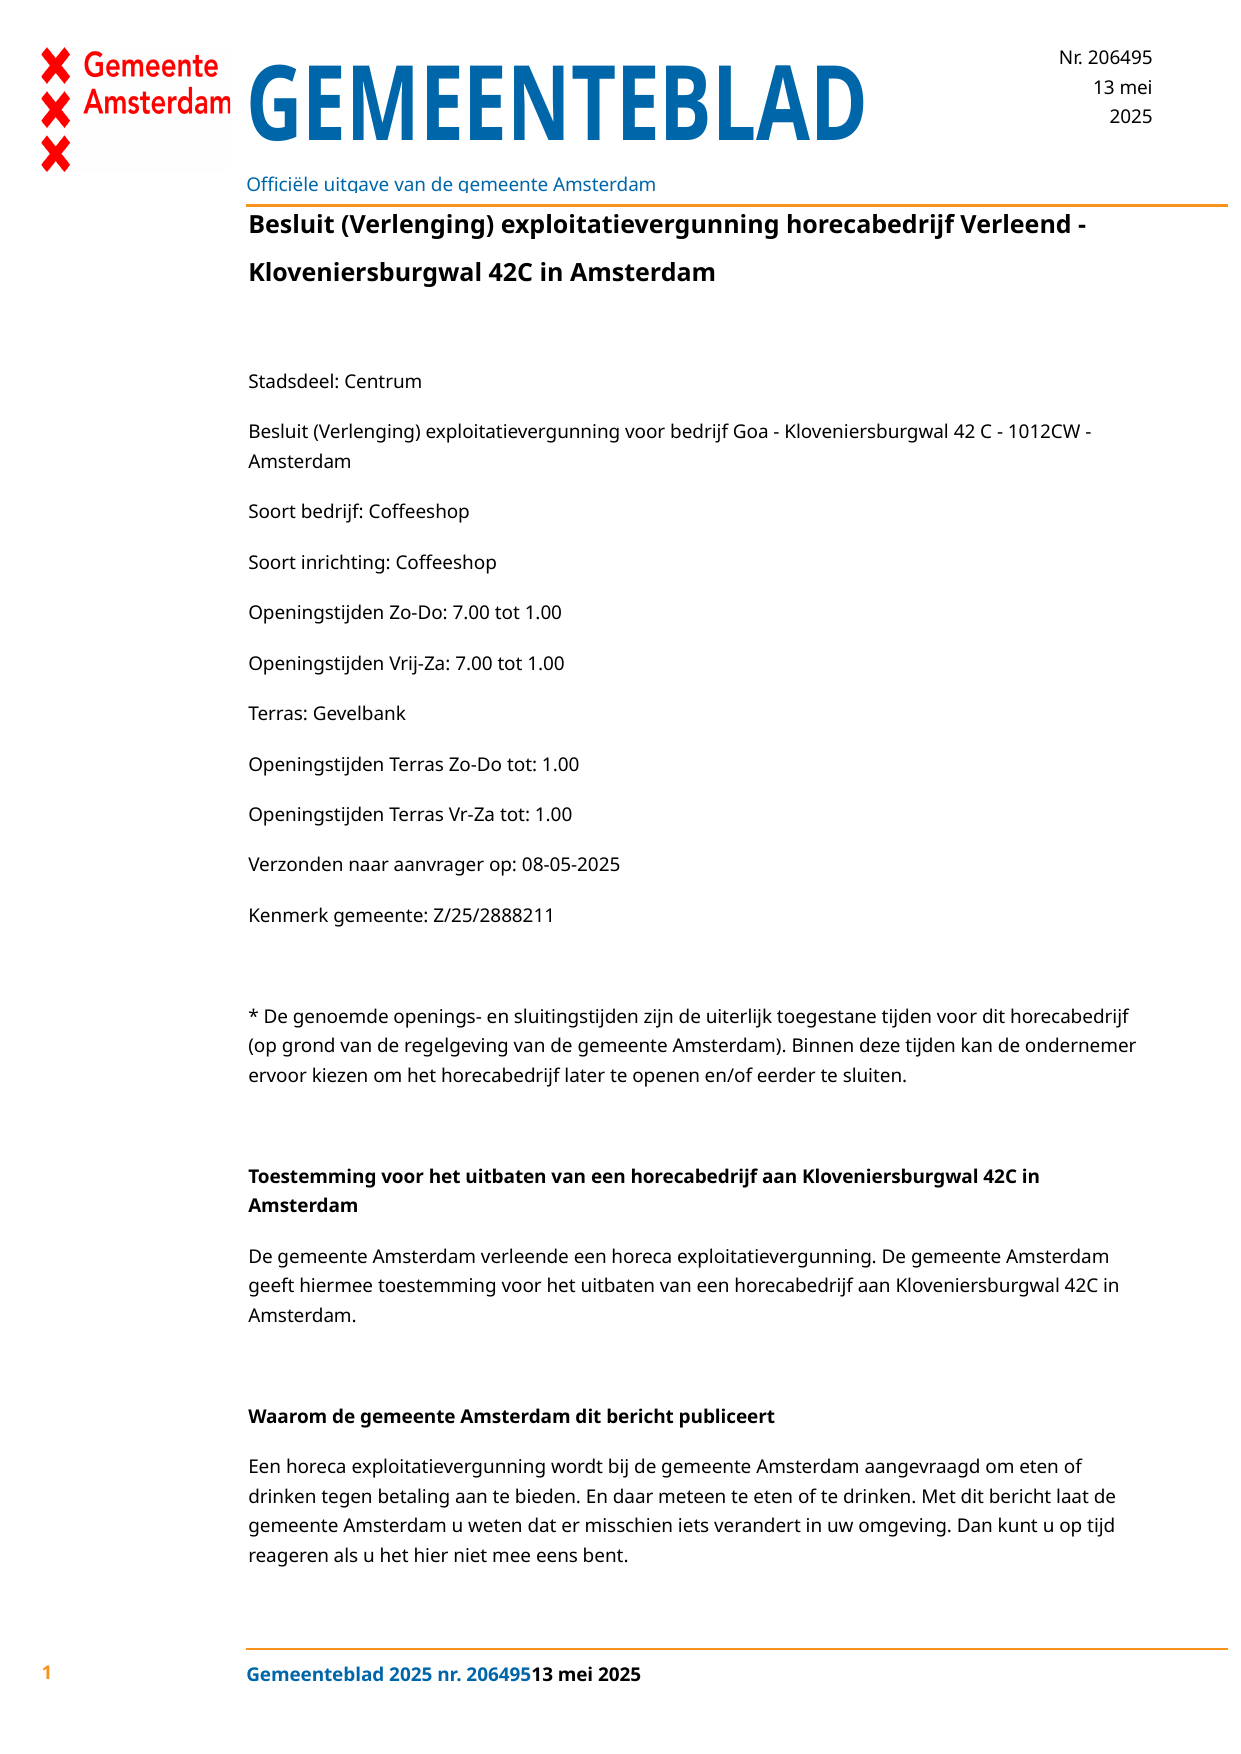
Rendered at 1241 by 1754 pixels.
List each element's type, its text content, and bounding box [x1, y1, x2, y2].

text * De genoemde openings- en sluitingstijden zijn de uiterlijk toegestane tijden voor dit horecabedrijf (op grond van de regelgeving van de gemeente Amsterdam). Binnen deze tijden kan de ondernemer ervoor kiezen om het horecabedrijf later te openen en/of eerder te sluiten. [248, 1003, 1152, 1088]
text Verzonden naar aanvrager op: 08-05-2025 [248, 852, 1152, 877]
text Soort bedrijf: Coffeeshop [248, 499, 1152, 524]
text Openingstijden Vrij-Za: 7.00 tot 1.00 [248, 650, 1152, 676]
text Openingstijden Zo-Do: 7.00 tot 1.00 [248, 599, 1152, 625]
text Besluit (Verlenging) exploitatievergunning voor bedrijf Goa - Kloveniersburgwal 42 C - 1012CW - Amsterdam [248, 419, 1152, 474]
picture [41, 47, 231, 172]
text Waarom de gemeente Amsterdam dit bericht publiceert [248, 1403, 1152, 1429]
text Soort inrichting: Coffeeshop [248, 549, 1152, 575]
text Een horeca exploitatievergunning wordt bij de gemeente Amsterdam aangevraagd om eten of drinken tegen betaling aan te bieden. En daar meteen te eten of te drinken. Met dit bericht laat de gemeente Amsterdam u weten dat er misschien iets verandert in uw omgeving. Dan kunt u op tijd reageren als u het hier niet mee eens bent. [248, 1453, 1152, 1568]
text Toestemming voor het uitbaten van een horecabedrijf aan Kloveniersburgwal 42C in Amsterdam [248, 1163, 1152, 1218]
text Kenmerk gemeente: Z/25/2888211 [248, 902, 1152, 928]
text Besluit (Verlenging) exploitatievergunning horecabedrijf Verleend - Kloveniersburgwal 42C in Amsterdam [248, 207, 1152, 288]
text Openingstijden Terras Vr-Za tot: 1.00 [248, 801, 1152, 827]
text Openingstijden Terras Zo-Do tot: 1.00 [248, 751, 1152, 777]
text De gemeente Amsterdam verleende een horeca exploitatievergunning. De gemeente Amsterdam geeft hiermee toestemming voor het uitbaten van een horecabedrijf aan Kloveniersburgwal 42C in Amsterdam. [248, 1243, 1152, 1328]
text Terras: Gevelbank [248, 700, 1152, 726]
text Stadsdeel: Centrum [248, 368, 1152, 394]
